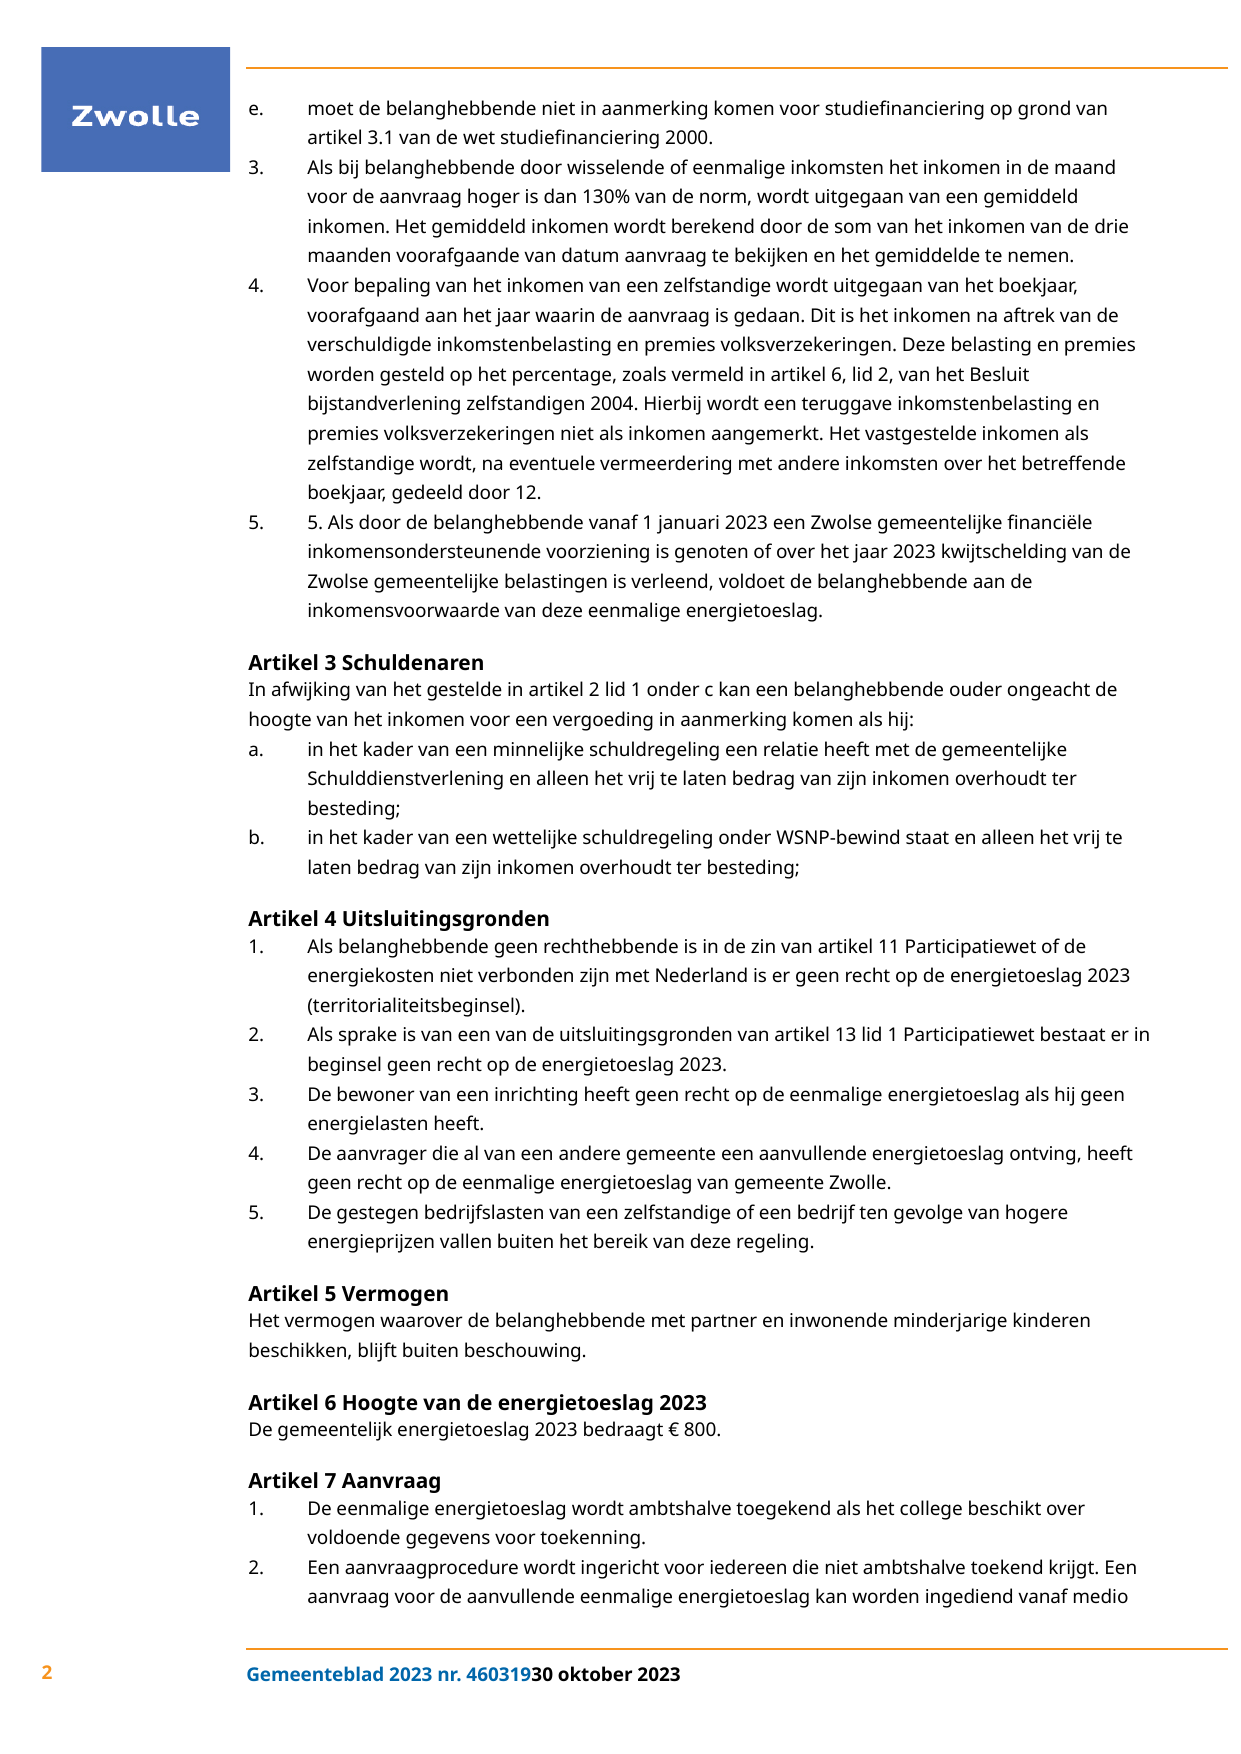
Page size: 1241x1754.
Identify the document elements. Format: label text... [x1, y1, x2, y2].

text Artikel 5 Vermogen [248, 1279, 1152, 1308]
list 5. Als door de belanghebbende vanaf 1 januari 2023 een Zwolse gemeentelijke financiële inkomensondersteunende voorziening is genoten of over het jaar 2023 kwijtschelding van de Zwolse gemeentelijke belastingen is verleend, voldoet de belanghebbende aan de inkomensvoorwaarde van deze eenmalige energietoeslag. [248, 509, 1152, 623]
text Artikel 6 Hoogte van de energietoeslag 2023 [248, 1388, 1152, 1416]
list in het kader van een wettelijke schuldregeling onder WSNP-bewind staat en alleen het vrij te laten bedrag van zijn inkomen overhoudt ter besteding; [248, 824, 1152, 880]
list moet de belanghebbende niet in aanmerking komen voor studiefinanciering op grond van artikel 3.1 van de wet studiefinanciering 2000. [248, 95, 1152, 150]
text In afwijking van het gestelde in artikel 2 lid 1 onder c kan een belanghebbende ouder ongeacht de hoogte van het inkomen voor een vergoeding in aanmerking komen als hij: [248, 677, 1152, 732]
list Als belanghebbende geen rechthebbende is in de zin van artikel 11 Participatiewet of de energiekosten niet verbonden zijn met Nederland is er geen recht op de energietoeslag 2023 (territorialiteitsbeginsel). [248, 933, 1152, 1018]
list Een aanvraagprocedure wordt ingericht voor iedereen die niet ambtshalve toekend krijgt. Een aanvraag voor de aanvullende eenmalige energietoeslag kan worden ingediend vanaf medio [248, 1554, 1152, 1609]
list Voor bepaling van het inkomen van een zelfstandige wordt uitgegaan van het boekjaar, voorafgaand aan het jaar waarin de aanvraag is gedaan. Dit is het inkomen na aftrek van de verschuldigde inkomstenbelasting en premies volksverzekeringen. Deze belasting en premies worden gesteld op het percentage, zoals vermeld in artikel 6, lid 2, van het Besluit bijstandverlening zelfstandigen 2004. Hierbij wordt een teruggave inkomstenbelasting en premies volksverzekeringen niet als inkomen aangemerkt. Het vastgestelde inkomen als zelfstandige wordt, na eventuele vermeerdering met andere inkomsten over het betreffende boekjaar, gedeeld door 12. [248, 272, 1152, 505]
text De gemeentelijk energietoeslag 2023 bedraagt € 800. [248, 1416, 1152, 1442]
list De bewoner van een inrichting heeft geen recht op de eenmalige energietoeslag als hij geen energielasten heeft. [248, 1081, 1152, 1136]
list De gestegen bedrijfslasten van een zelfstandige of een bedrijf ten gevolge van hogere energieprijzen vallen buiten het bereik van deze regeling. [248, 1199, 1152, 1254]
list De aanvrager die al van een andere gemeente een aanvullende energietoeslag ontving, heeft geen recht op de eenmalige energietoeslag van gemeente Zwolle. [248, 1140, 1152, 1195]
text Het vermogen waarover de belanghebbende met partner en inwonende minderjarige kinderen beschikken, blijft buiten beschouwing. [248, 1308, 1152, 1363]
list in het kader van een minnelijke schuldregeling een relatie heeft met de gemeentelijke Schulddienstverlening en alleen het vrij te laten bedrag van zijn inkomen overhoudt ter besteding; [248, 736, 1152, 821]
list Als sprake is van een van de uitsluitingsgronden van artikel 13 lid 1 Participatiewet bestaat er in beginsel geen recht op de energietoeslag 2023. [248, 1022, 1152, 1077]
list Als bij belanghebbende door wisselende of eenmalige inkomsten het inkomen in de maand voor de aanvraag hoger is dan 130% van de norm, wordt uitgegaan van een gemiddeld inkomen. Het gemiddeld inkomen wordt berekend door de som van het inkomen van de drie maanden voorafgaande van datum aanvraag te bekijken en het gemiddelde te nemen. [248, 154, 1152, 268]
text Artikel 7 Aanvraag [248, 1466, 1152, 1495]
picture [41, 47, 231, 172]
list De eenmalige energietoeslag wordt ambtshalve toegekend als het college beschikt over voldoende gegevens voor toekenning. [248, 1495, 1152, 1550]
text Artikel 4 Uitsluitingsgronden [248, 904, 1152, 933]
text Artikel 3 Schuldenaren [248, 648, 1152, 677]
